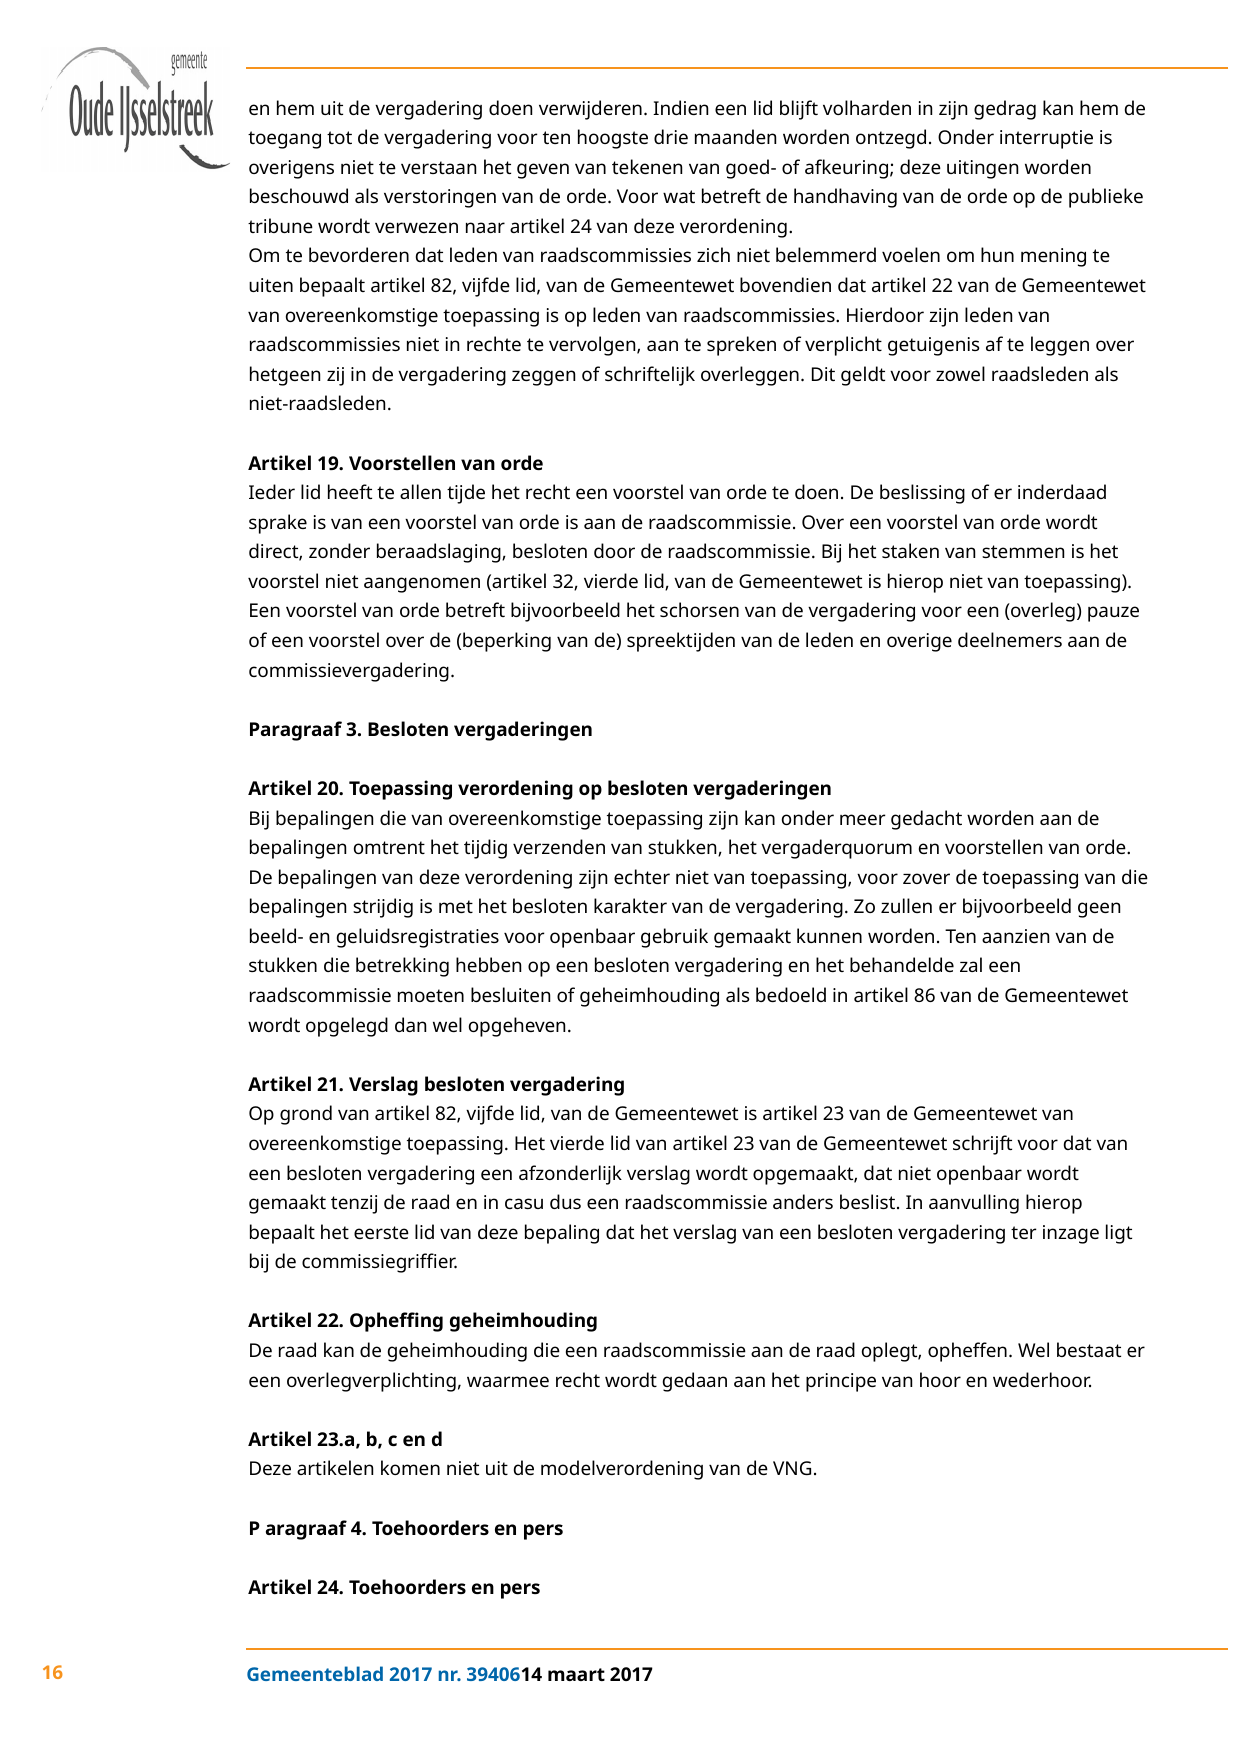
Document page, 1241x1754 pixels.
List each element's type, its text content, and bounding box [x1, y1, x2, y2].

text Paragraaf 3. Besloten vergaderingen [248, 716, 1152, 742]
text Artikel 19. Voorstellen van orde [248, 450, 1152, 476]
text P aragraaf 4. Toehoorders en pers [248, 1515, 1152, 1541]
text en hem uit de vergadering doen verwijderen. Indien een lid blijft volharden in zijn gedrag kan hem de toegang tot de vergadering voor ten hoogste drie maanden worden ontzegd. Onder interruptie is overigens niet te verstaan het geven van tekenen van goed- of afkeuring; deze uitingen worden beschouwd als verstoringen van de orde. Voor wat betreft de handhaving van de orde op de publieke tribune wordt verwezen naar artikel 24 van deze verordening. [248, 95, 1152, 239]
text Op grond van artikel 82, vijfde lid, van de Gemeentewet is artikel 23 van de Gemeentewet van overeenkomstige toepassing. Het vierde lid van artikel 23 van de Gemeentewet schrijft voor dat van een besloten vergadering een afzonderlijk verslag wordt opgemaakt, dat niet openbaar wordt gemaakt tenzij de raad en in casu dus een raadscommissie anders beslist. In aanvulling hierop bepaalt het eerste lid van deze bepaling dat het verslag van een besloten vergadering ter inzage ligt bij de commissiegriffier. [248, 1101, 1152, 1274]
text Ieder lid heeft te allen tijde het recht een voorstel van orde te doen. De beslissing of er inderdaad sprake is van een voorstel van orde is aan de raadscommissie. Over een voorstel van orde wordt direct, zonder beraadslaging, besloten door de raadscommissie. Bij het staken van stemmen is het voorstel niet aangenomen (artikel 32, vierde lid, van de Gemeentewet is hierop niet van toepassing). Een voorstel van orde betreft bijvoorbeeld het schorsen van de vergadering voor een (overleg) pauze of een voorstel over de (beperking van de) spreektijden van de leden en overige deelnemers aan de commissievergadering. [248, 479, 1152, 683]
text Bij bepalingen die van overeenkomstige toepassing zijn kan onder meer gedacht worden aan de bepalingen omtrent het tijdig verzenden van stukken, het vergaderquorum en voorstellen van orde. De bepalingen van deze verordening zijn echter niet van toepassing, voor zover de toepassing van die bepalingen strijdig is met het besloten karakter van de vergadering. Zo zullen er bijvoorbeeld geen beeld- en geluidsregistraties voor openbaar gebruik gemaakt kunnen worden. Ten aanzien van de stukken die betrekking hebben op een besloten vergadering en het behandelde zal een raadscommissie moeten besluiten of geheimhouding als bedoeld in artikel 86 van de Gemeentewet wordt opgelegd dan wel opgeheven. [248, 805, 1152, 1038]
text Artikel 22. Opheffing geheimhouding [248, 1308, 1152, 1333]
text Om te bevorderen dat leden van raadscommissies zich niet belemmerd voelen om hun mening te uiten bepaalt artikel 82, vijfde lid, van de Gemeentewet bovendien dat artikel 22 van de Gemeentewet van overeenkomstige toepassing is op leden van raadscommissies. Hierdoor zijn leden van raadscommissies niet in rechte te vervolgen, aan te spreken of verplicht getuigenis af te leggen over hetgeen zij in de vergadering zeggen of schriftelijk overleggen. Dit geldt voor zowel raadsleden als niet-raadsleden. [248, 243, 1152, 416]
text Artikel 21. Verslag besloten vergadering [248, 1071, 1152, 1097]
text Artikel 20. Toepassing verordening op besloten vergaderingen [248, 775, 1152, 801]
text Artikel 24. Toehoorders en pers [248, 1574, 1152, 1600]
picture [41, 47, 231, 172]
text Artikel 23.a, b, c en d [248, 1426, 1152, 1452]
text De raad kan de geheimhouding die een raadscommissie aan de raad oplegt, opheffen. Wel bestaat er een overlegverplichting, waarmee recht wordt gedaan aan het principe van hoor en wederhoor. [248, 1337, 1152, 1393]
text Deze artikelen komen niet uit de modelverordening van de VNG. [248, 1456, 1152, 1481]
